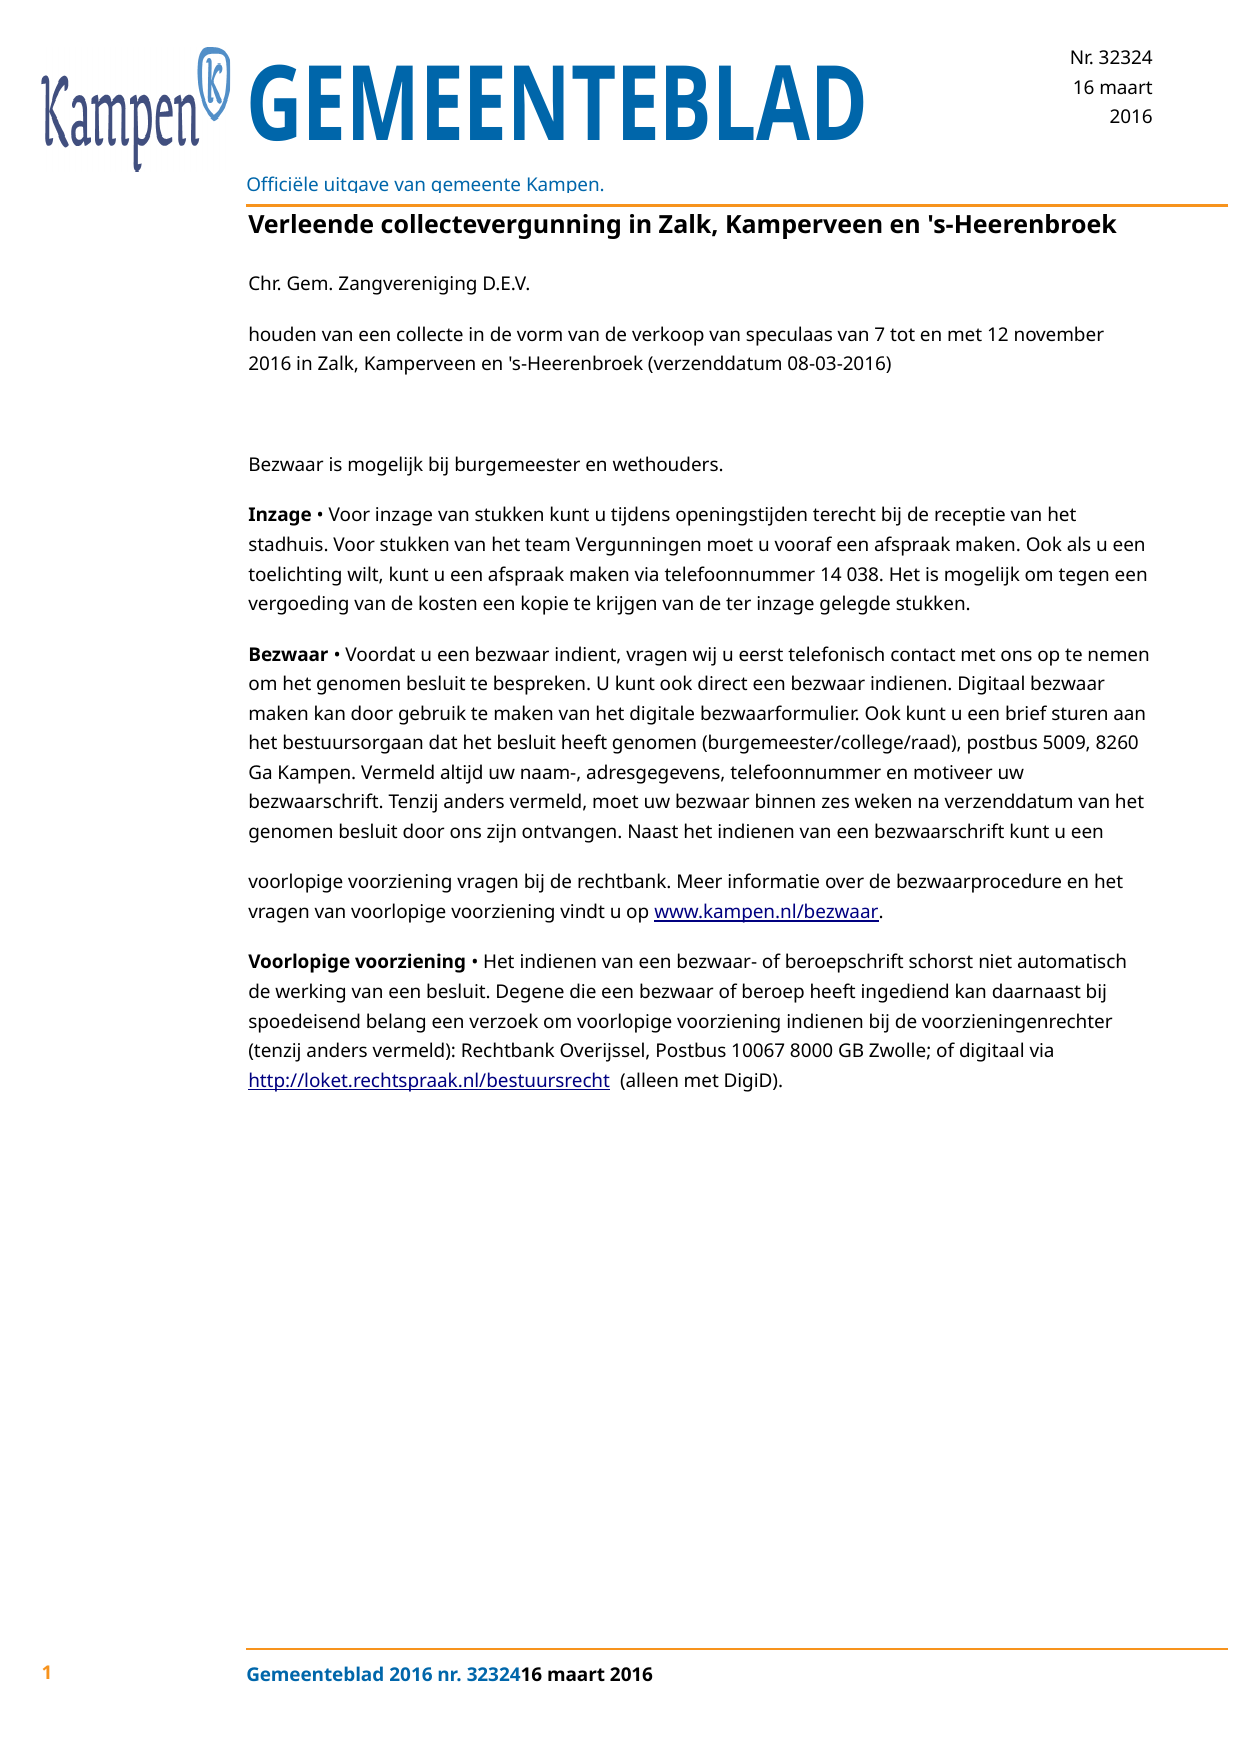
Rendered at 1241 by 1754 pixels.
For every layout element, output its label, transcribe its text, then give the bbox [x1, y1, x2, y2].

picture [41, 47, 231, 172]
text Voorlopige voorziening • Het indienen van een bezwaar- of beroepschrift schorst niet automatisch de werking van een besluit. Degene die een bezwaar of beroep heeft ingediend kan daarnaast bij spoedeisend belang een verzoek om voorlopige voorziening indienen bij de voorzieningenrechter (tenzij anders vermeld): Rechtbank Overijssel, Postbus 10067 8000 GB Zwolle; of digitaal via http://loket.rechtspraak.nl/bestuursrecht (alleen met DigiD). [248, 949, 1152, 1093]
text houden van een collecte in de vorm van de verkoop van speculaas van 7 tot en met 12 november 2016 in Zalk, Kamperveen en 's-Heerenbroek (verzenddatum 08-03-2016) [248, 321, 1152, 376]
text Chr. Gem. Zangvereniging D.E.V. [248, 270, 1152, 296]
text Bezwaar is mogelijk bij burgemeester en wethouders. [248, 451, 1152, 477]
text voorlopige voorziening vragen bij de rechtbank. Meer informatie over de bezwaarprocedure en het vragen van voorlopige voorziening vindt u op www.kampen.nl/bezwaar. [248, 869, 1152, 924]
text Verleende collectevergunning in Zalk, Kamperveen en 's-Heerenbroek [248, 207, 1152, 241]
text Bezwaar • Voordat u een bezwaar indient, vragen wij u eerst telefonisch contact met ons op te nemen om het genomen besluit te bespreken. U kunt ook direct een bezwaar indienen. Digitaal bezwaar maken kan door gebruik te maken van het digitale bezwaarformulier. Ook kunt u een brief sturen aan het bestuursorgaan dat het besluit heeft genomen (burgemeester/college/raad), postbus 5009, 8260 Ga Kampen. Vermeld altijd uw naam-, adresgegevens, telefoonnummer en motiveer uw bezwaarschrift. Tenzij anders vermeld, moet uw bezwaar binnen zes weken na verzenddatum van het genomen besluit door ons zijn ontvangen. Naast het indienen van een bezwaarschrift kunt u een [248, 641, 1152, 844]
text Inzage • Voor inzage van stukken kunt u tijdens openingstijden terecht bij de receptie van het stadhuis. Voor stukken van het team Vergunningen moet u vooraf een afspraak maken. Ook als u een toelichting wilt, kunt u een afspraak maken via telefoonnummer 14 038. Het is mogelijk om tegen een vergoeding van de kosten een kopie te krijgen van de ter inzage gelegde stukken. [248, 502, 1152, 616]
